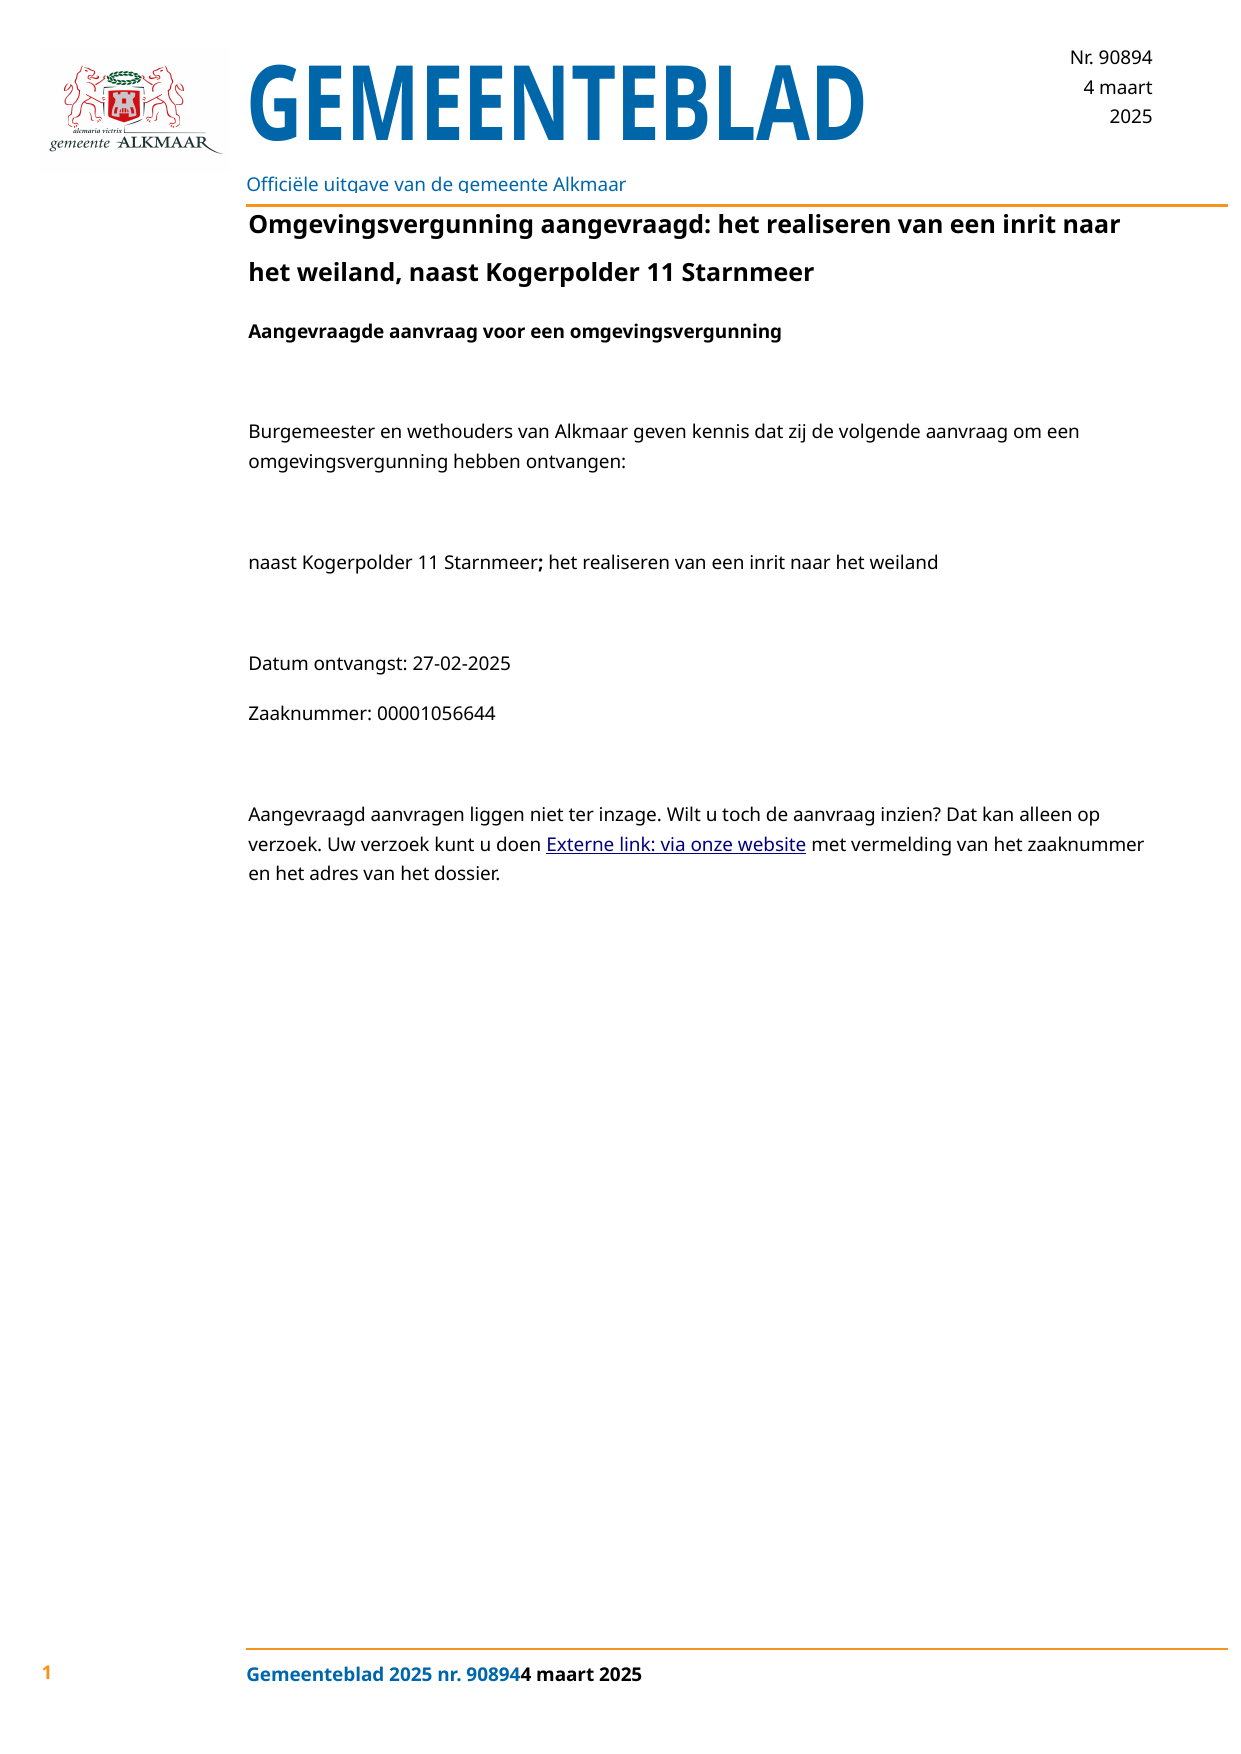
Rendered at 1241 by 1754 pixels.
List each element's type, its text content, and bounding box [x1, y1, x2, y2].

text Burgemeester en wethouders van Alkmaar geven kennis dat zij de volgende aanvraag om een omgevingsvergunning hebben ontvangen: [248, 419, 1152, 474]
text Omgevingsvergunning aangevraagd: het realiseren van een inrit naar het weiland, naast Kogerpolder 11 Starnmeer [248, 207, 1152, 288]
picture [41, 47, 231, 172]
text Aangevraagd aanvragen liggen niet ter inzage. Wilt u toch de aanvraag inzien? Dat kan alleen op verzoek. Uw verzoek kunt u doen Externe link: via onze website met vermelding van het zaaknummer en het adres van het dossier. [248, 801, 1152, 886]
text naast Kogerpolder 11 Starnmeer; het realiseren van een inrit naar het weiland [248, 549, 1152, 575]
text Datum ontvangst: 27-02-2025 [248, 650, 1152, 676]
text Zaaknummer: 00001056644 [248, 700, 1152, 726]
text Aangevraagde aanvraag voor een omgevingsvergunning [248, 318, 1152, 344]
